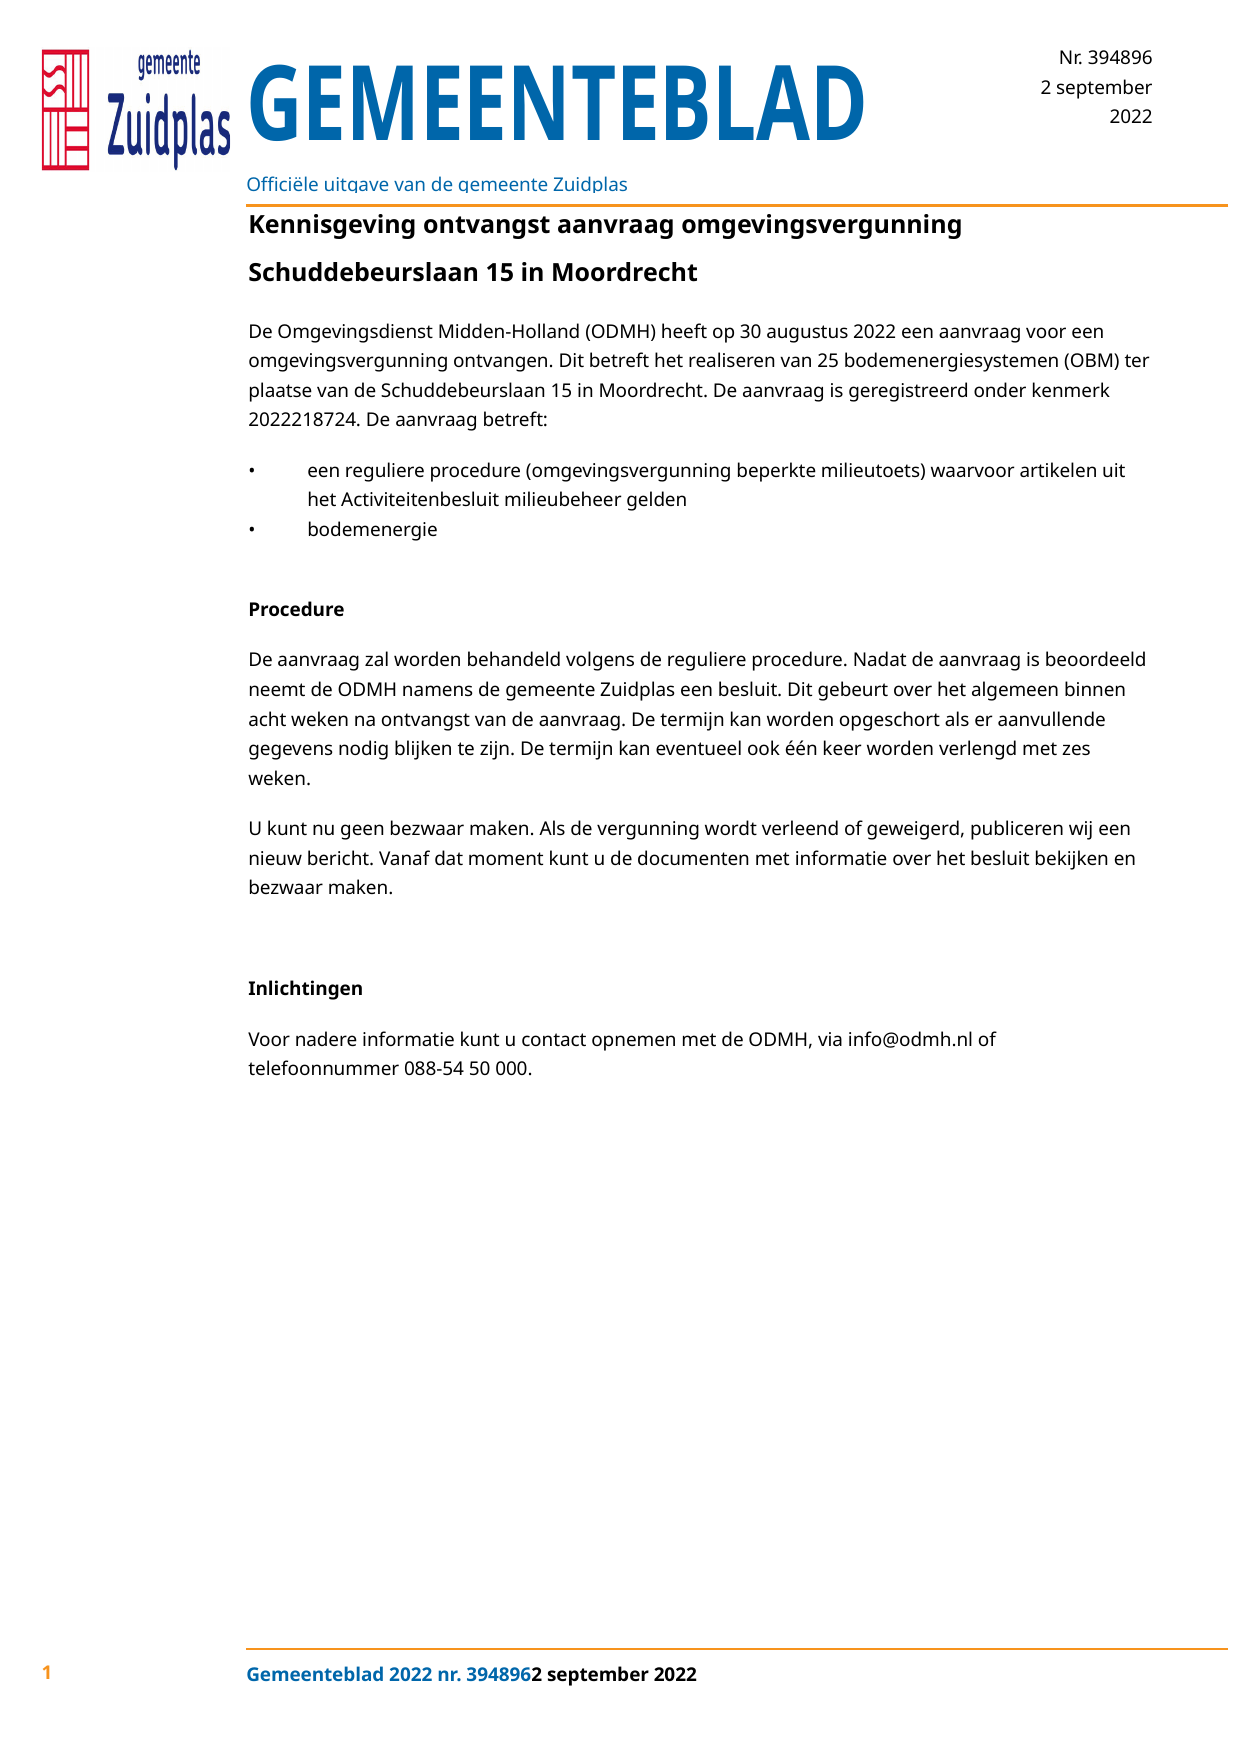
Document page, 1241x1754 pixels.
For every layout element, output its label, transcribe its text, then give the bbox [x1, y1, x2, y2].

text U kunt nu geen bezwaar maken. Als de vergunning wordt verleend of geweigerd, publiceren wij een nieuw bericht. Vanaf dat moment kunt u de documenten met informatie over het besluit bekijken en bezwaar maken. [248, 815, 1152, 900]
text De aanvraag zal worden behandeld volgens de reguliere procedure. Nadat de aanvraag is beoordeeld neemt de ODMH namens de gemeente Zuidplas een besluit. Dit gebeurt over het algemeen binnen acht weken na ontvangst van de aanvraag. De termijn kan worden opgeschort als er aanvullende gegevens nodig blijken te zijn. De termijn kan eventueel ook één keer worden verlengd met zes weken. [248, 647, 1152, 791]
picture [41, 47, 231, 172]
text Kennisgeving ontvangst aanvraag omgevingsvergunning Schuddebeurslaan 15 in Moordrecht [248, 207, 1152, 288]
list bodemenergie [248, 516, 1152, 542]
text Voor nadere informatie kunt u contact opnemen met de ODMH, via info@odmh.nl of telefoonnummer 088-54 50 000. [248, 1026, 1152, 1081]
text De Omgevingsdienst Midden-Holland (ODMH) heeft op 30 augustus 2022 een aanvraag voor een omgevingsvergunning ontvangen. Dit betreft het realiseren van 25 bodemenergiesystemen (OBM) ter plaatse van de Schuddebeurslaan 15 in Moordrecht. De aanvraag is geregistreerd onder kenmerk 2022218724. De aanvraag betreft: [248, 318, 1152, 432]
text Inlichtingen [248, 975, 1152, 1001]
text Procedure [248, 596, 1152, 622]
list een reguliere procedure (omgevingsvergunning beperkte milieutoets) waarvoor artikelen uit het Activiteitenbesluit milieubeheer gelden [248, 457, 1152, 512]
